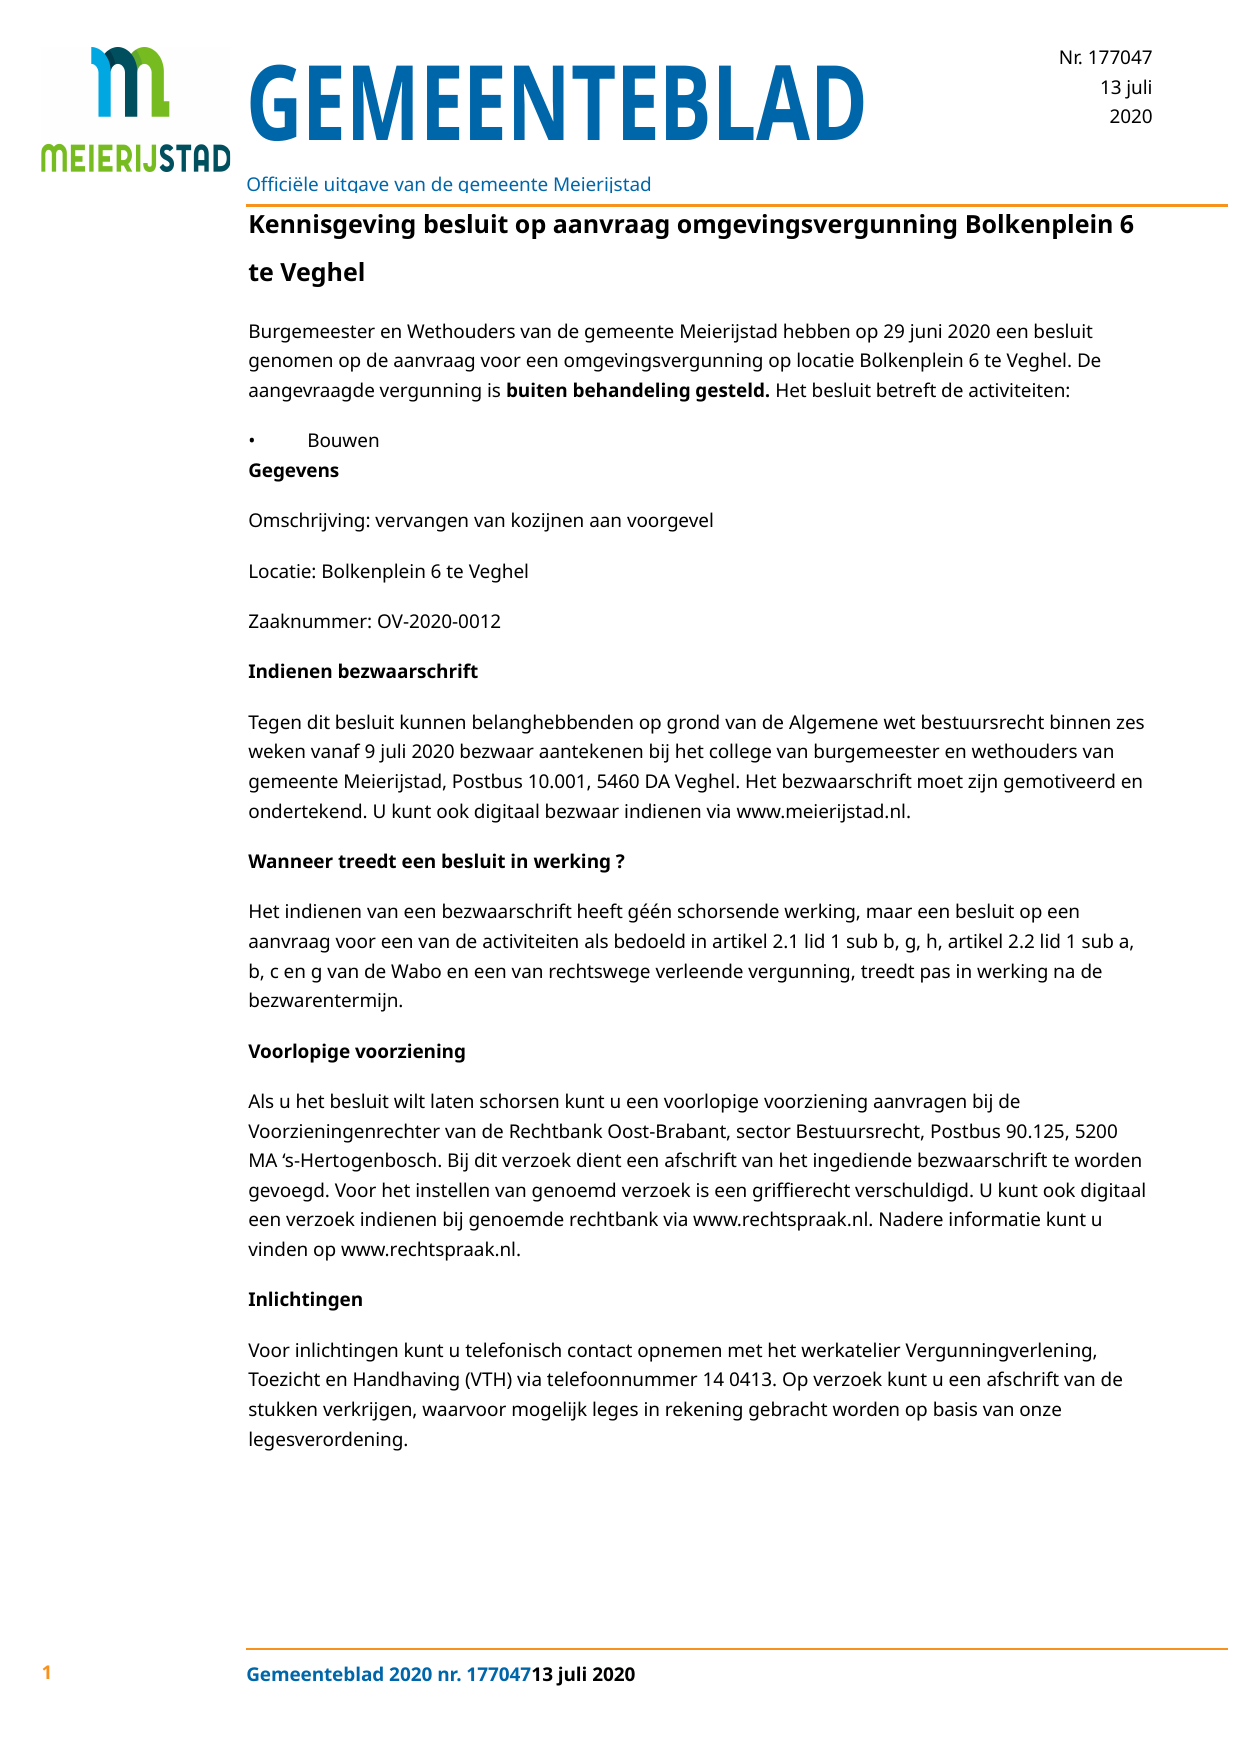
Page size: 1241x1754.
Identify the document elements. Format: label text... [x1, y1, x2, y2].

text Burgemeester en Wethouders van de gemeente Meierijstad hebben op 29 juni 2020 een besluit genomen op de aanvraag voor een omgevingsvergunning op locatie Bolkenplein 6 te Veghel. De aangevraagde vergunning is buiten behandeling gesteld. Het besluit betreft de activiteiten: [248, 318, 1152, 403]
text Voorlopige voorziening [248, 1038, 1152, 1064]
text Tegen dit besluit kunnen belanghebbenden op grond van de Algemene wet bestuursrecht binnen zes weken vanaf 9 juli 2020 bezwaar aantekenen bij het college van burgemeester en wethouders van gemeente Meierijstad, Postbus 10.001, 5460 DA Veghel. Het bezwaarschrift moet zijn gemotiveerd en ondertekend. U kunt ook digitaal bezwaar indienen via www.meierijstad.nl. [248, 709, 1152, 824]
text Kennisgeving besluit op aanvraag omgevingsvergunning Bolkenplein 6 te Veghel [248, 207, 1152, 288]
list Bouwen [248, 427, 1152, 453]
text Gegevens [248, 457, 1152, 483]
text Indienen bezwaarschrift [248, 659, 1152, 684]
text Voor inlichtingen kunt u telefonisch contact opnemen met het werkatelier Vergunningverlening, Toezicht en Handhaving (VTH) via telefoonnummer 14 0413. Op verzoek kunt u een afschrift van de stukken verkrijgen, waarvoor mogelijk leges in rekening gebracht worden op basis van onze legesverordening. [248, 1337, 1152, 1452]
text Zaaknummer: OV-2020-0012 [248, 608, 1152, 634]
text Inlichtingen [248, 1287, 1152, 1312]
text Het indienen van een bezwaarschrift heeft géén schorsende werking, maar een besluit op een aanvraag voor een van de activiteiten als bedoeld in artikel 2.1 lid 1 sub b, g, h, artikel 2.2 lid 1 sub a, b, c en g van de Wabo en een van rechtswege verleende vergunning, treedt pas in werking na de bezwarentermijn. [248, 899, 1152, 1013]
picture [41, 47, 231, 172]
text Wanneer treedt een besluit in werking ? [248, 848, 1152, 874]
text Als u het besluit wilt laten schorsen kunt u een voorlopige voorziening aanvragen bij de Voorzieningenrechter van de Rechtbank Oost-Brabant, sector Bestuursrecht, Postbus 90.125, 5200 MA ‘s-Hertogenbosch. Bij dit verzoek dient een afschrift van het ingediende bezwaarschrift te worden gevoegd. Voor het instellen van genoemd verzoek is een griffierecht verschuldigd. U kunt ook digitaal een verzoek indienen bij genoemde rechtbank via www.rechtspraak.nl. Nadere informatie kunt u vinden op www.rechtspraak.nl. [248, 1088, 1152, 1262]
text Omschrijving: vervangen van kozijnen aan voorgevel [248, 507, 1152, 533]
text Locatie: Bolkenplein 6 te Veghel [248, 558, 1152, 584]
